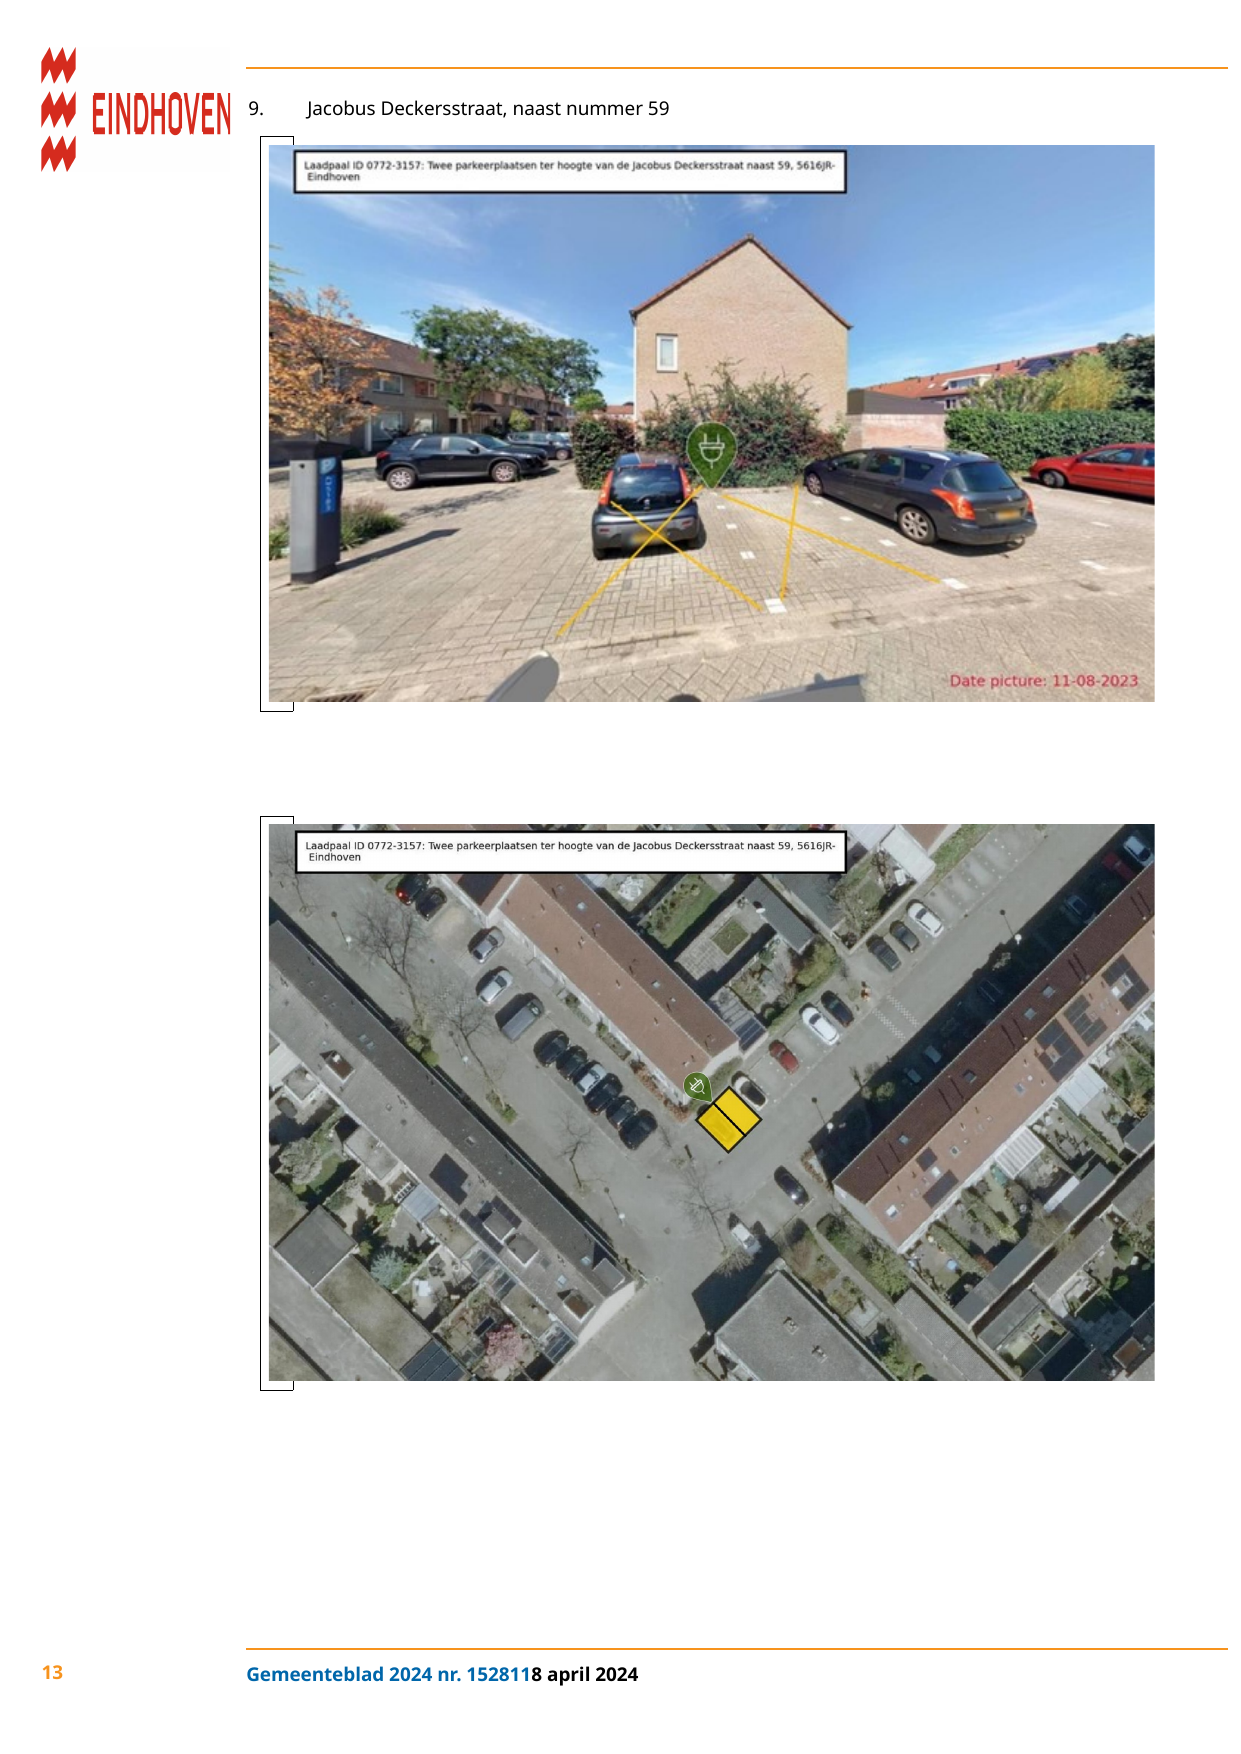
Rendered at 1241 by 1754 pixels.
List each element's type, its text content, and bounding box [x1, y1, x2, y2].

picture [41, 47, 231, 172]
list Jacobus Deckersstraat, naast nummer 59 [248, 95, 1152, 121]
picture [268, 145, 1155, 702]
picture [268, 824, 1155, 1381]
